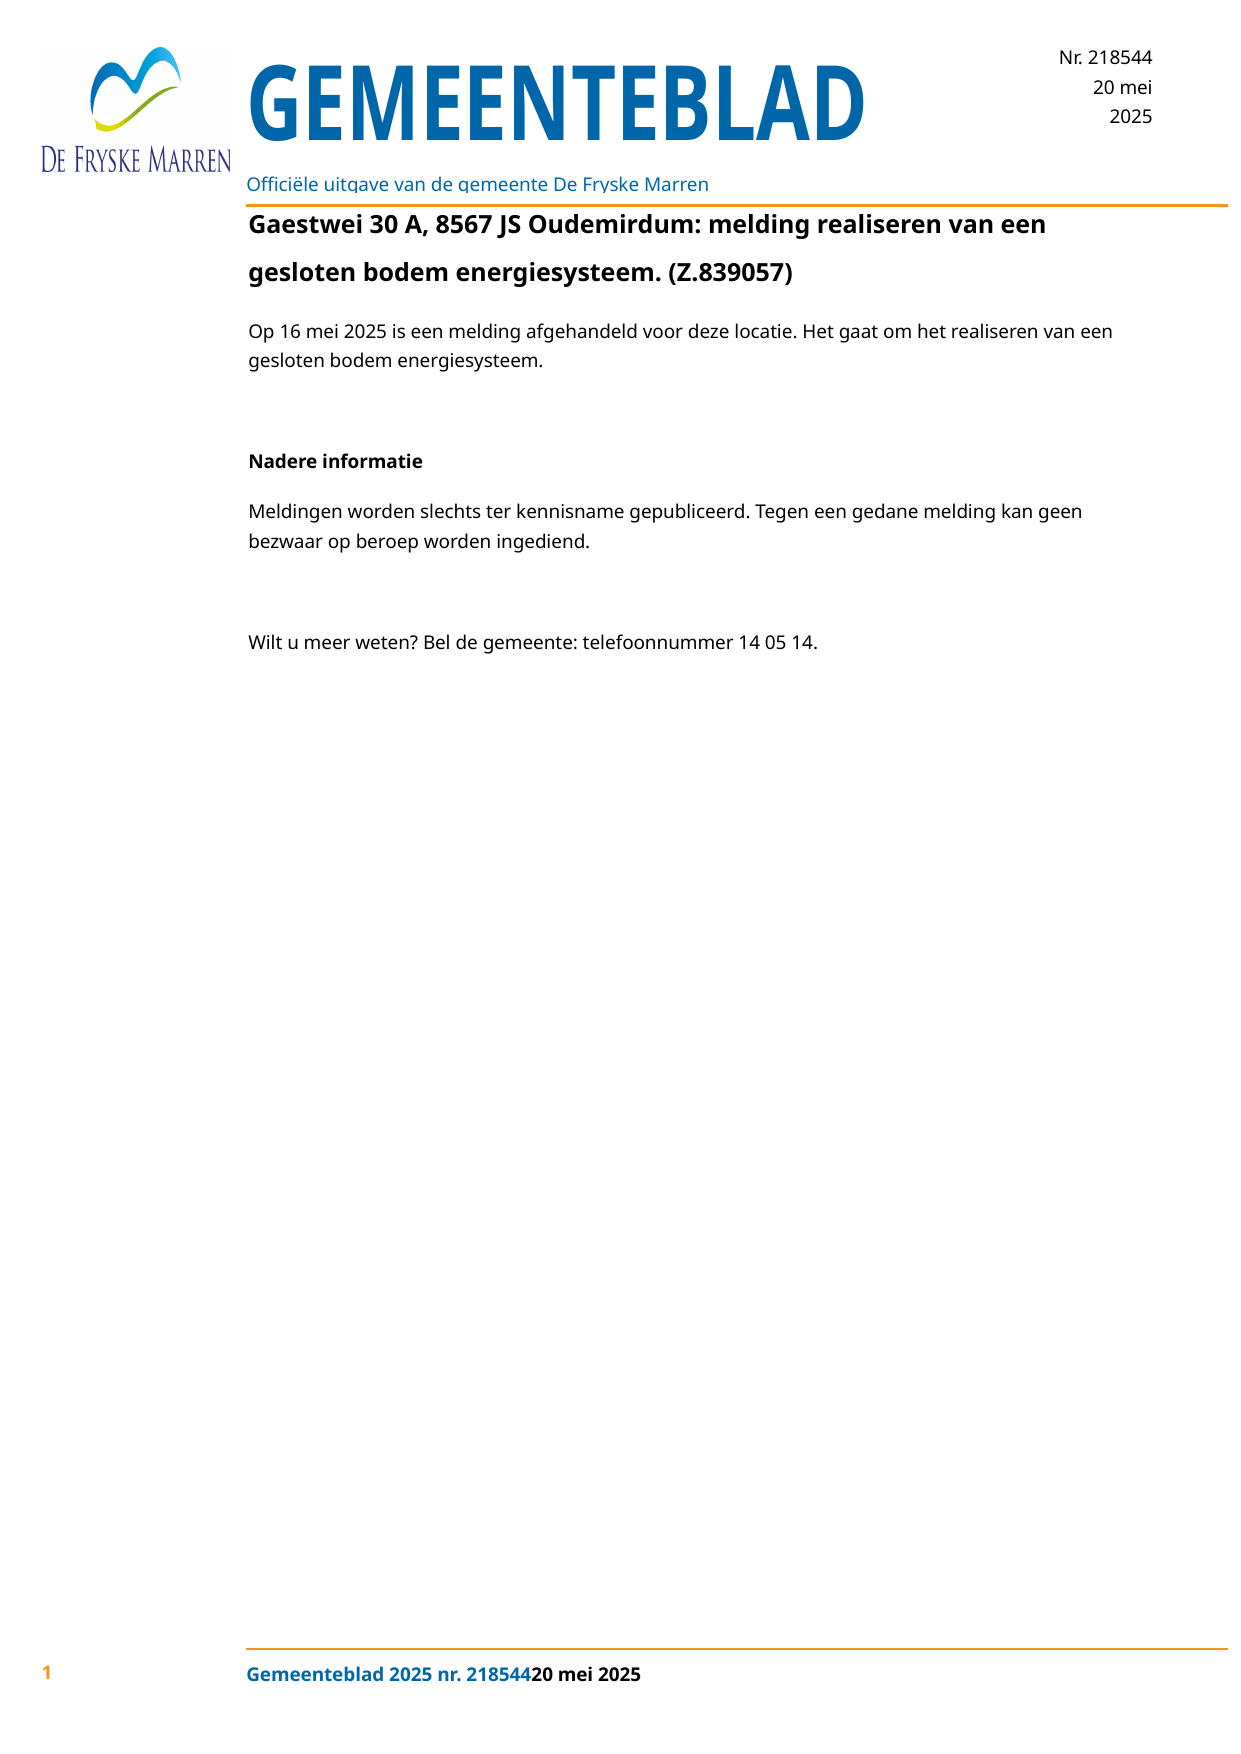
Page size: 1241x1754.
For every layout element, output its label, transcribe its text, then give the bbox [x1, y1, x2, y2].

text Meldingen worden slechts ter kennisname gepubliceerd. Tegen een gedane melding kan geen bezwaar op beroep worden ingediend. [248, 499, 1152, 554]
picture [41, 47, 231, 172]
text Wilt u meer weten? Bel de gemeente: telefoonnummer 14 05 14. [248, 629, 1152, 655]
text Gaestwei 30 A, 8567 JS Oudemirdum: melding realiseren van een gesloten bodem energiesysteem. (Z.839057) [248, 207, 1152, 288]
text Nadere informatie [248, 448, 1152, 474]
text Op 16 mei 2025 is een melding afgehandeld voor deze locatie. Het gaat om het realiseren van een gesloten bodem energiesysteem. [248, 318, 1152, 373]
